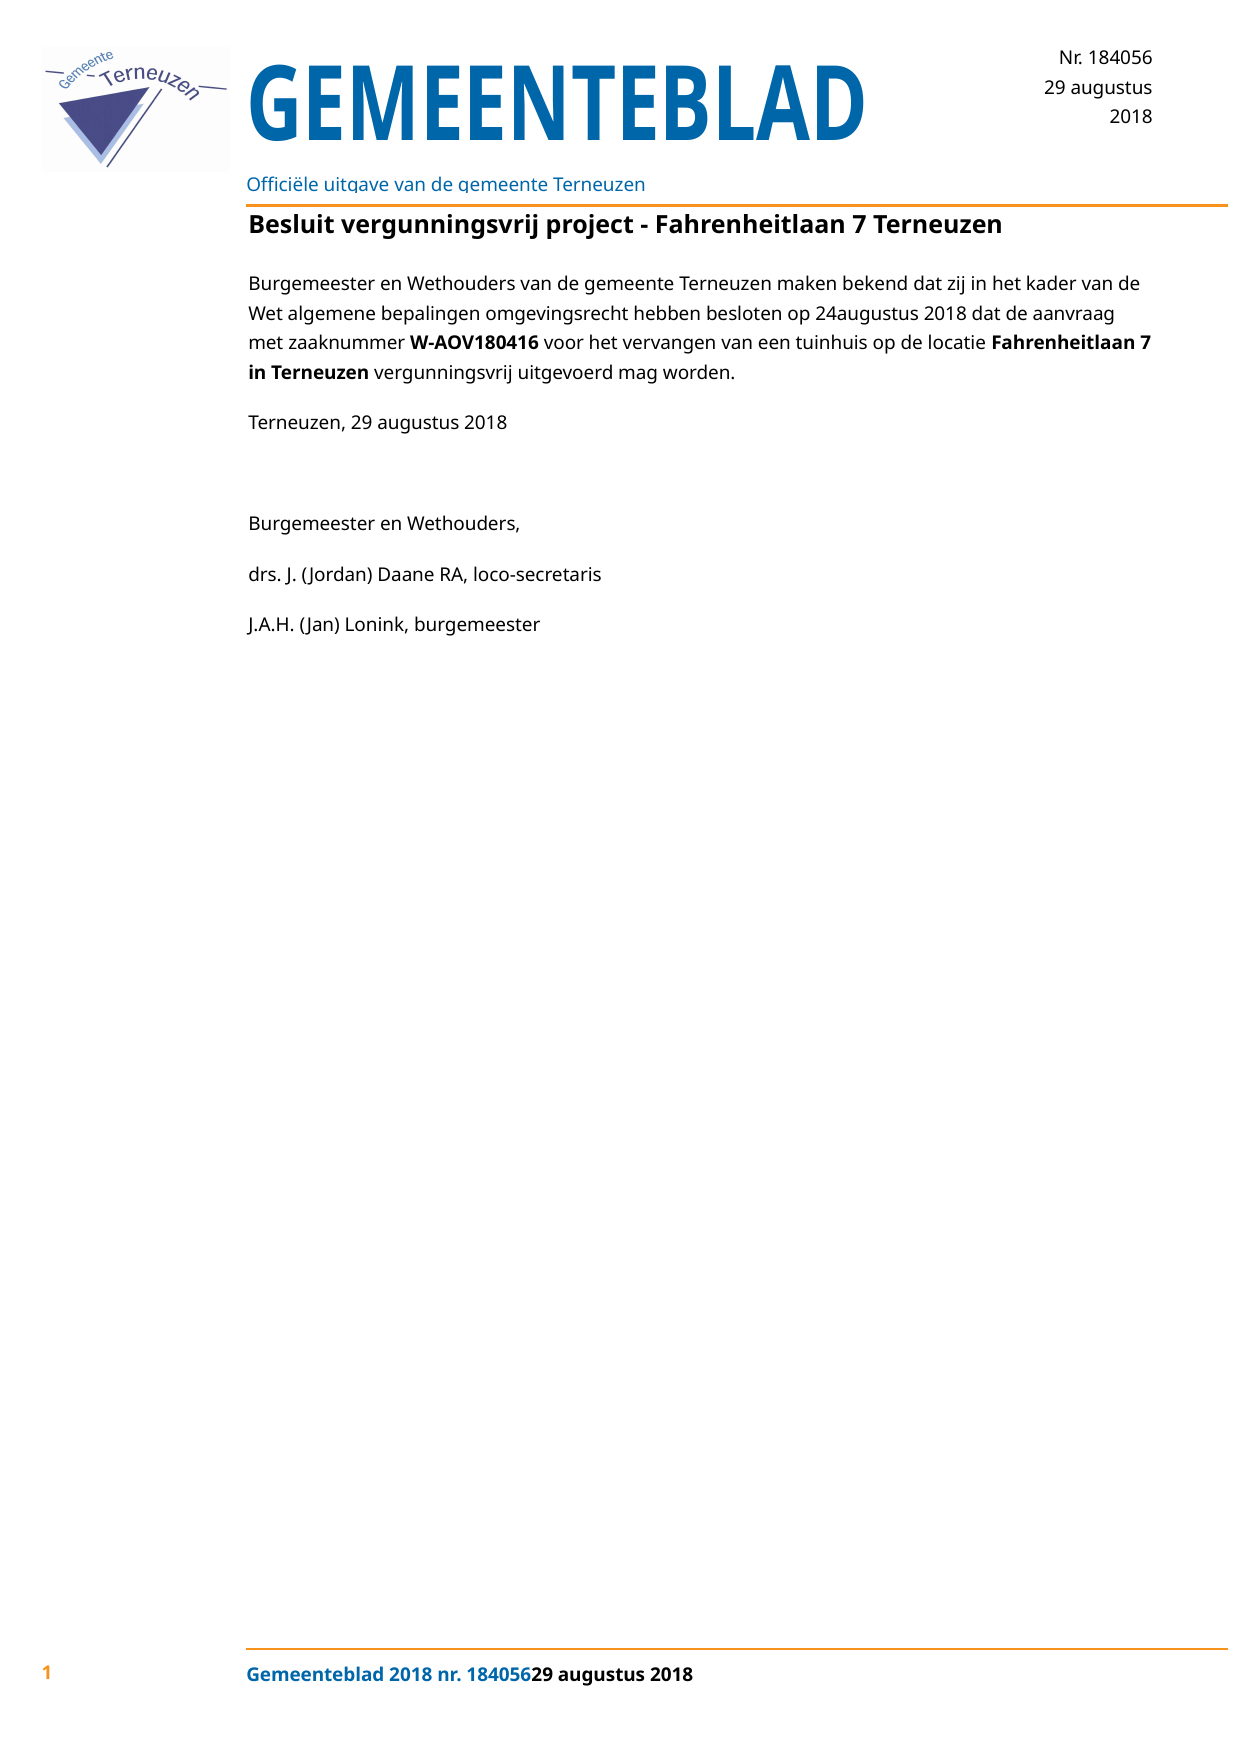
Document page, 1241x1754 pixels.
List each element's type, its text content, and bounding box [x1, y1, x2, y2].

text Terneuzen, 29 augustus 2018 [248, 409, 1152, 435]
text drs. J. (Jordan) Daane RA, loco-secretaris [248, 561, 1152, 586]
picture [41, 47, 231, 172]
text J.A.H. (Jan) Lonink, burgemeester [248, 611, 1152, 637]
text Burgemeester en Wethouders, [248, 510, 1152, 536]
text Burgemeester en Wethouders van de gemeente Terneuzen maken bekend dat zij in het kader van de Wet algemene bepalingen omgevingsrecht hebben besloten op 24augustus 2018 dat de aanvraag met zaaknummer W-AOV180416 voor het vervangen van een tuinhuis op de locatie Fahrenheitlaan 7 in Terneuzen vergunningsvrij uitgevoerd mag worden. [248, 270, 1152, 385]
text Besluit vergunningsvrij project - Fahrenheitlaan 7 Terneuzen [248, 207, 1152, 241]
